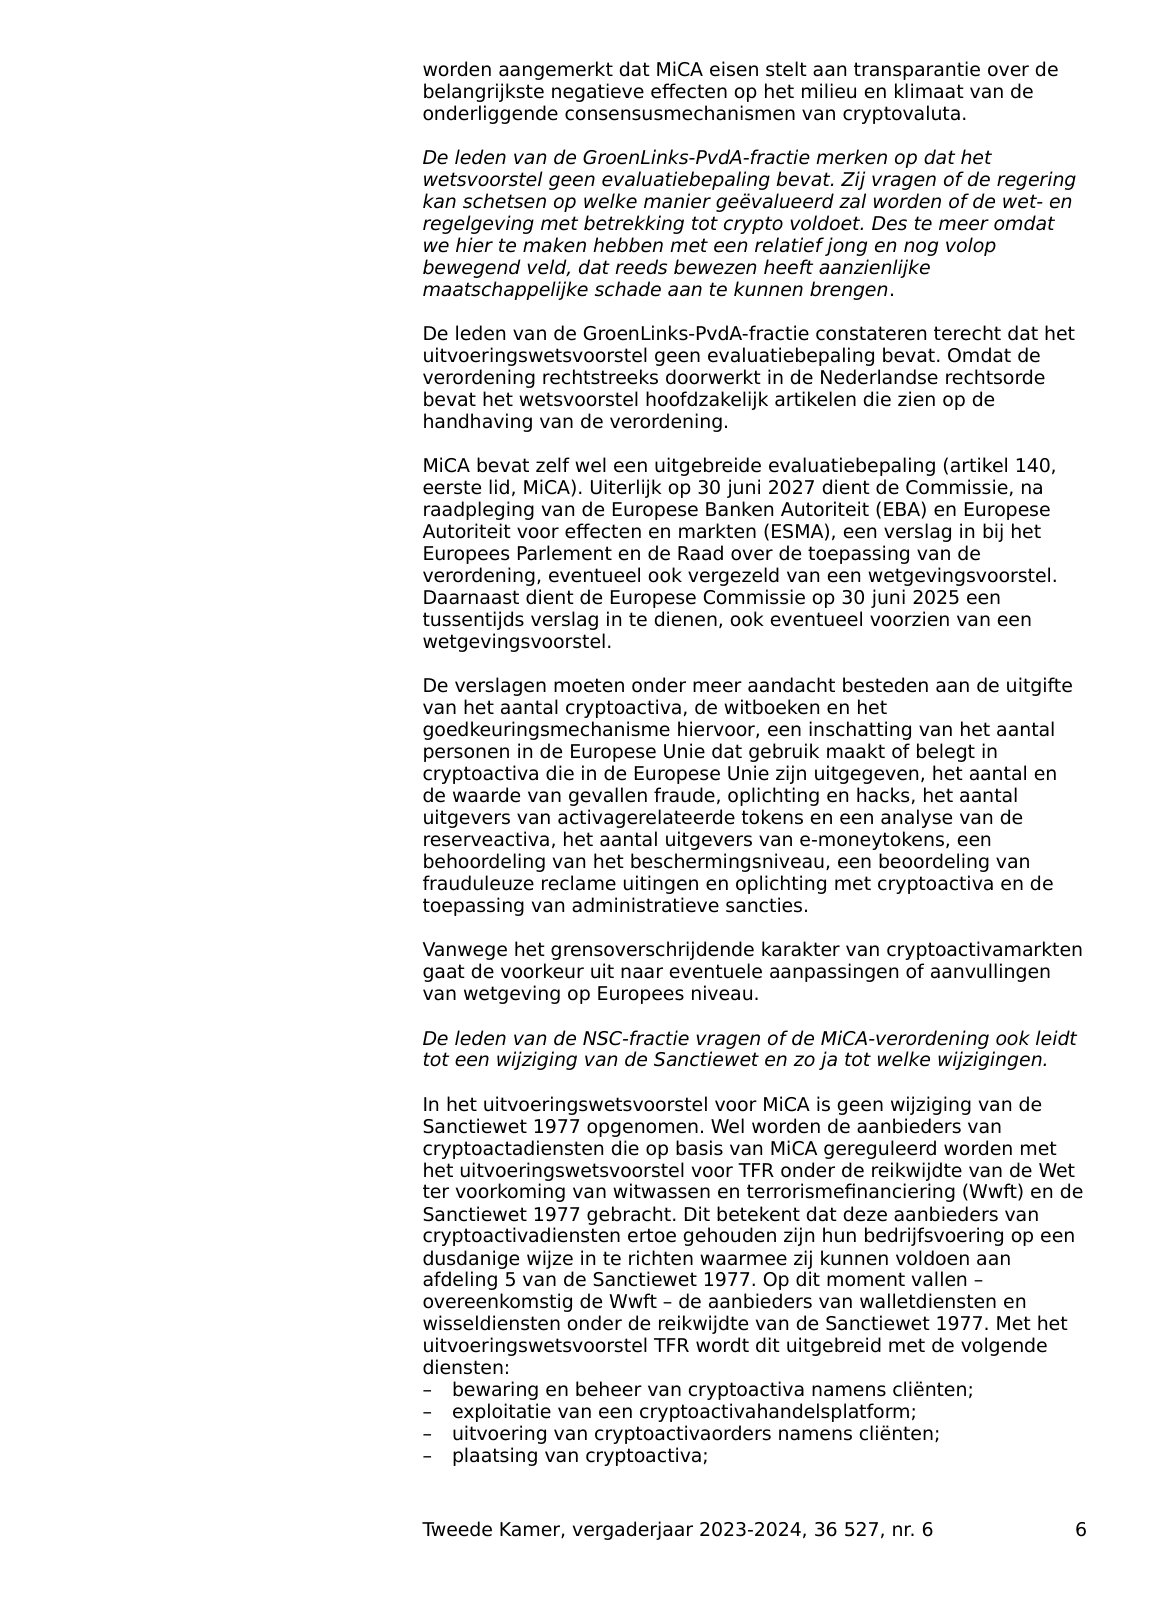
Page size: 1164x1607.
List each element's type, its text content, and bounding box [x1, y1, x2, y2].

text De verslagen moeten onder meer aandacht besteden aan de uitgifte van het aantal cryptoactiva, de witboeken en het goedkeuringsmechanisme hiervoor, een inschatting van het aantal personen in de Europese Unie dat gebruik maakt of belegt in cryptoactiva die in de Europese Unie zijn uitgegeven, het aantal en de waarde van gevallen fraude, oplichting en hacks, het aantal uitgevers van activagerelateerde tokens en een analyse van de reserveactiva, het aantal uitgevers van e-moneytokens, een behoordeling van het beschermingsniveau, een beoordeling van frauduleuze reclame uitingen en oplichting met cryptoactiva en de toepassing van administratieve sancties. [422, 675, 1087, 917]
text De leden van de GroenLinks-PvdA-fractie constateren terecht dat het uitvoeringswetsvoorstel geen evaluatiebepaling bevat. Omdat de verordening rechtstreeks doorwerkt in de Nederlandse rechtsorde bevat het wetsvoorstel hoofdzakelijk artikelen die zien op de handhaving van de verordening. [422, 323, 1087, 433]
text – exploitatie van een cryptoactivahandelsplatform; [422, 1401, 1087, 1423]
text De leden van de GroenLinks-PvdA-fractie merken op dat het wetsvoorstel geen evaluatiebepaling bevat. Zij vragen of de regering kan schetsen op welke manier geëvalueerd zal worden of de wet- en regelgeving met betrekking tot crypto voldoet. Des te meer omdat we hier te maken hebben met een relatief jong en nog volop bewegend veld, dat reeds bewezen heeft aanzienlijke maatschappelijke schade aan te kunnen brengen. [422, 147, 1087, 301]
text MiCA bevat zelf wel een uitgebreide evaluatiebepaling (artikel 140, eerste lid, MiCA). Uiterlijk op 30 juni 2027 dient de Commissie, na raadpleging van de Europese Banken Autoriteit (EBA) en Europese Autoriteit voor effecten en markten (ESMA), een verslag in bij het Europees Parlement en de Raad over de toepassing van de verordening, eventueel ook vergezeld van een wetgevingsvoorstel. Daarnaast dient de Europese Commissie op 30 juni 2025 een tussentijds verslag in te dienen, ook eventueel voorzien van een wetgevingsvoorstel. [422, 455, 1087, 653]
text – uitvoering van cryptoactivaorders namens cliënten; [422, 1423, 1087, 1445]
text Vanwege het grensoverschrijdende karakter van cryptoactivamarkten gaat de voorkeur uit naar eventuele aanpassingen of aanvullingen van wetgeving op Europees niveau. [422, 939, 1087, 1005]
text – plaatsing van cryptoactiva; [422, 1445, 1087, 1467]
text In het uitvoeringswetsvoorstel voor MiCA is geen wijziging van de Sanctiewet 1977 opgenomen. Wel worden de aanbieders van cryptoactadiensten die op basis van MiCA gereguleerd worden met het uitvoeringswetsvoorstel voor TFR onder de reikwijdte van de Wet ter voorkoming van witwassen en terrorismefinanciering (Wwft) en de Sanctiewet 1977 gebracht. Dit betekent dat deze aanbieders van cryptoactivadiensten ertoe gehouden zijn hun bedrijfsvoering op een dusdanige wijze in te richten waarmee zij kunnen voldoen aan afdeling 5 van de Sanctiewet 1977. Op dit moment vallen – overeenkomstig de Wwft – de aanbieders van walletdiensten en wisseldiensten onder de reikwijdte van de Sanctiewet 1977. Met het uitvoeringswetsvoorstel TFR wordt dit uitgebreid met de volgende diensten: [422, 1093, 1087, 1379]
text worden aangemerkt dat MiCA eisen stelt aan transparantie over de belangrijkste negatieve effecten op het milieu en klimaat van de onderliggende consensusmechanismen van cryptovaluta. [422, 59, 1087, 125]
text – bewaring en beheer van cryptoactiva namens cliënten; [422, 1379, 1087, 1401]
text De leden van de NSC-fractie vragen of de MiCA-verordening ook leidt tot een wijziging van de Sanctiewet en zo ja tot welke wijzigingen. [422, 1027, 1087, 1071]
